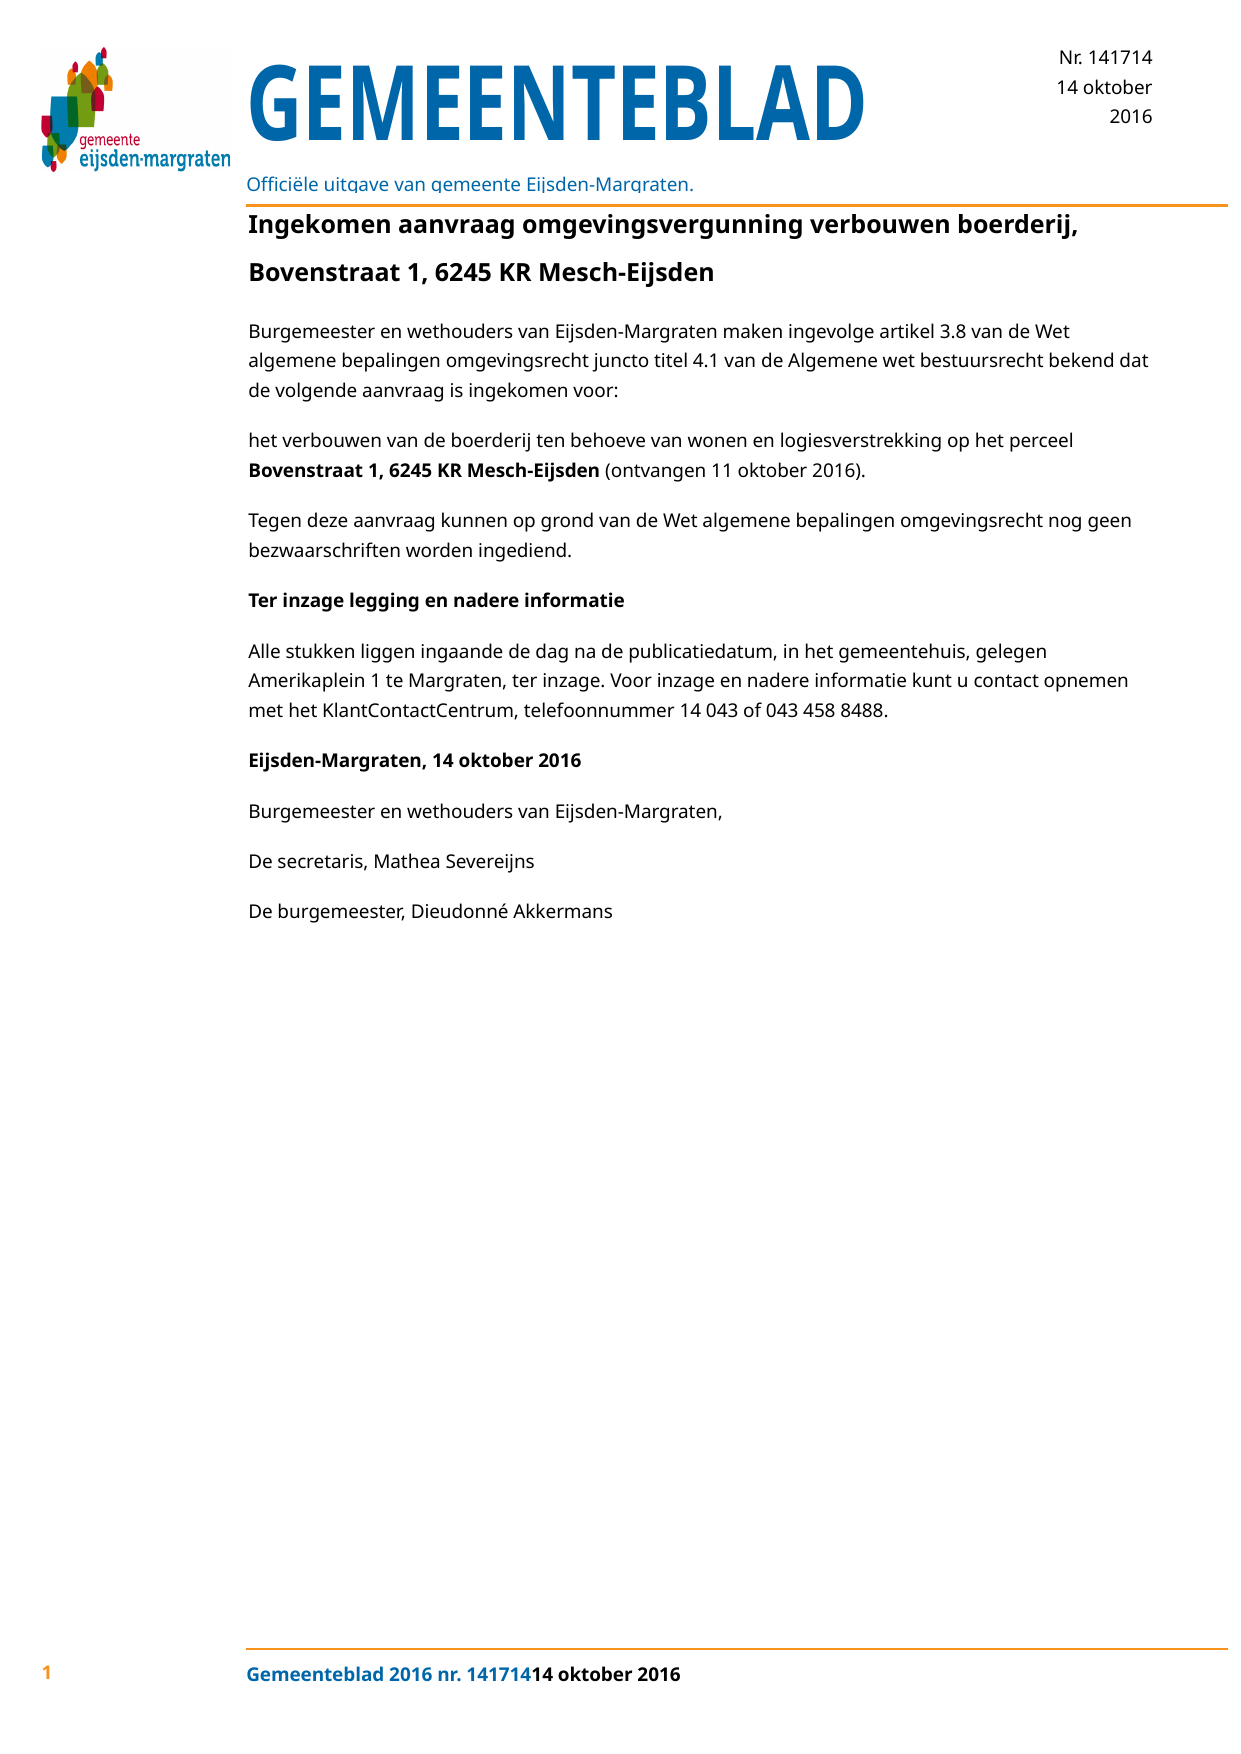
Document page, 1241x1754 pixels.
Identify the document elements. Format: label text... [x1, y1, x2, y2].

text het verbouwen van de boerderij ten behoeve van wonen en logiesverstrekking op het perceel Bovenstraat 1, 6245 KR Mesch-Eijsden (ontvangen 11 oktober 2016). [248, 427, 1152, 483]
text Burgemeester en wethouders van Eijsden-Margraten maken ingevolge artikel 3.8 van de Wet algemene bepalingen omgevingsrecht juncto titel 4.1 van de Algemene wet bestuursrecht bekend dat de volgende aanvraag is ingekomen voor: [248, 318, 1152, 403]
text De burgemeester, Dieudonné Akkermans [248, 899, 1152, 924]
text Eijsden-Margraten, 14 oktober 2016 [248, 747, 1152, 773]
text Ingekomen aanvraag omgevingsvergunning verbouwen boerderij, Bovenstraat 1, 6245 KR Mesch-Eijsden [248, 207, 1152, 288]
text Ter inzage legging en nadere informatie [248, 587, 1152, 613]
text Burgemeester en wethouders van Eijsden-Margraten, [248, 798, 1152, 824]
text Alle stukken liggen ingaande de dag na de publicatiedatum, in het gemeentehuis, gelegen Amerikaplein 1 te Margraten, ter inzage. Voor inzage en nadere informatie kunt u contact opnemen met het KlantContactCentrum, telefoonnummer 14 043 of 043 458 8488. [248, 638, 1152, 723]
text Tegen deze aanvraag kunnen op grond van de Wet algemene bepalingen omgevingsrecht nog geen bezwaarschriften worden ingediend. [248, 507, 1152, 563]
text De secretaris, Mathea Severeijns [248, 848, 1152, 874]
picture [41, 47, 231, 172]
